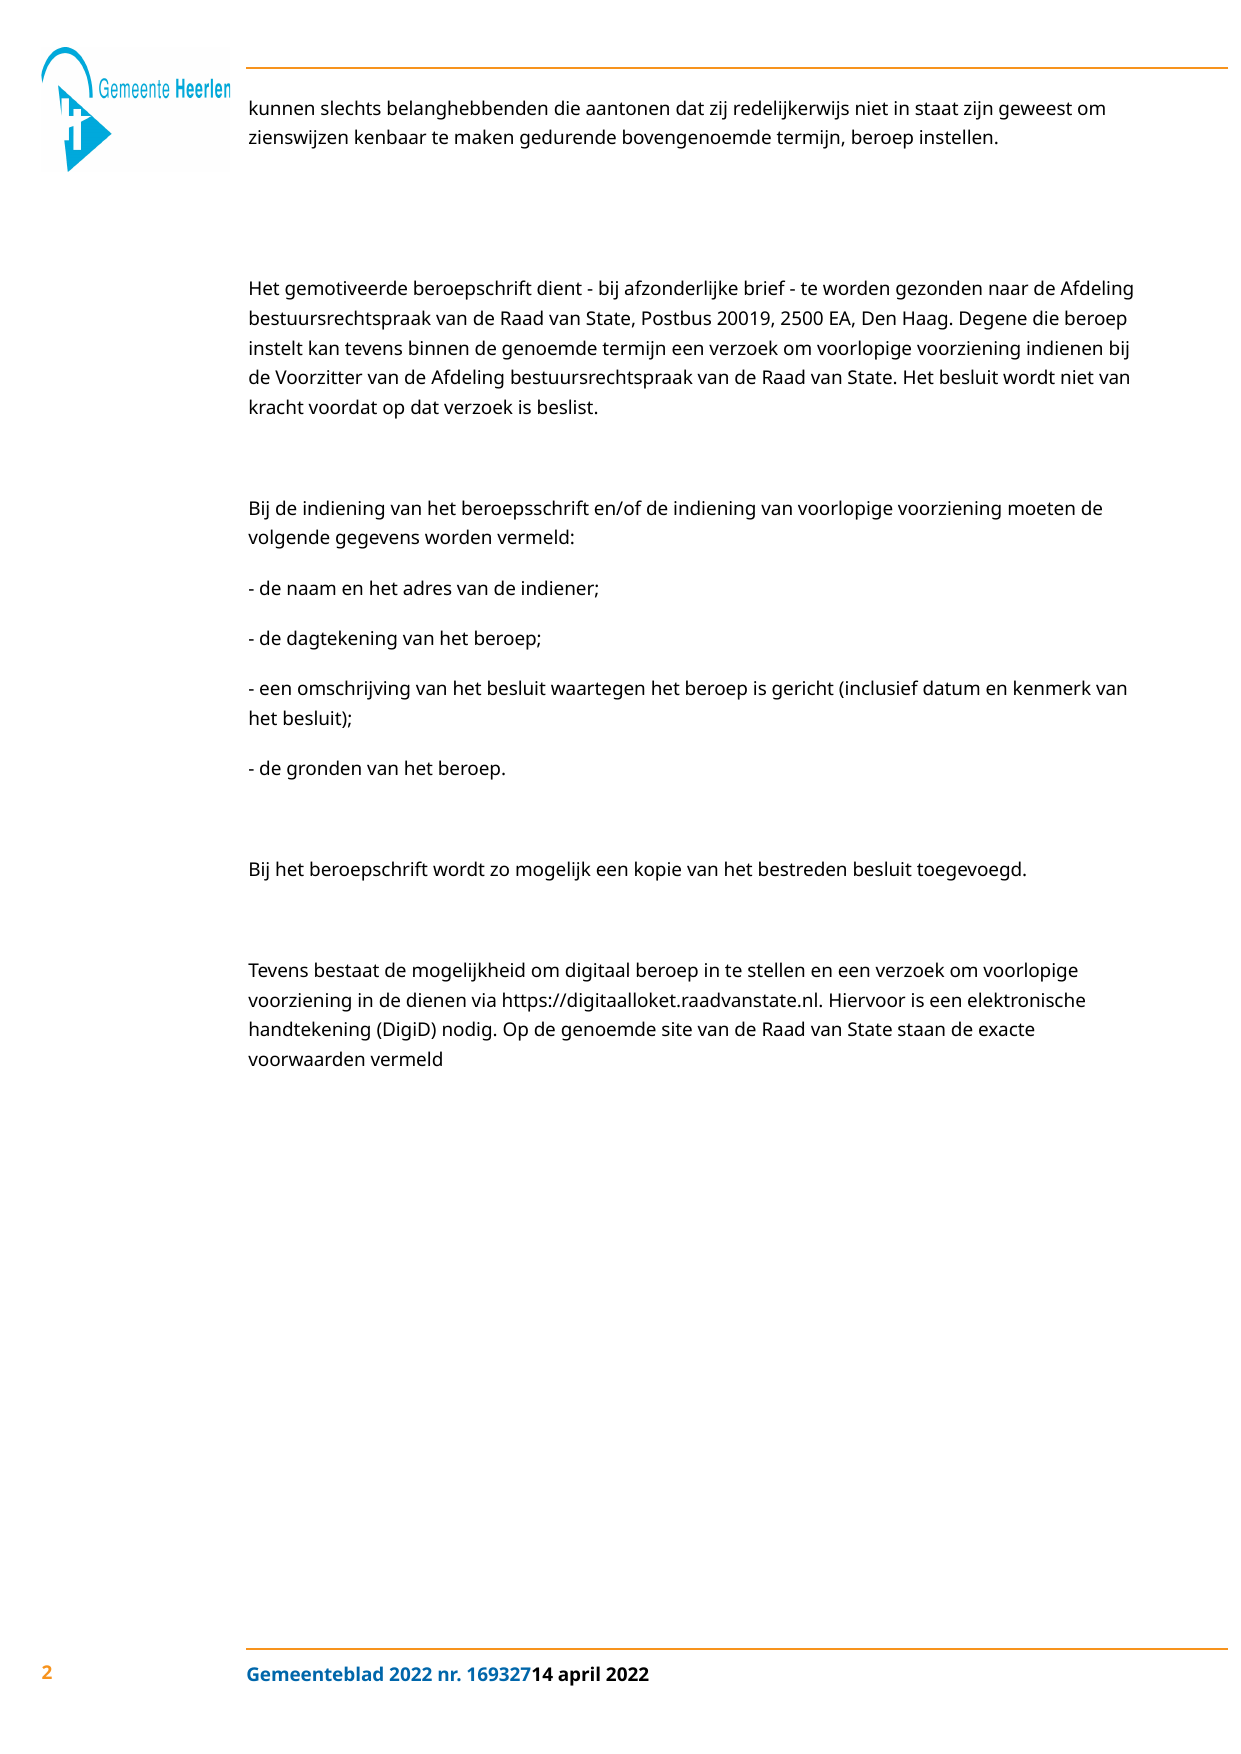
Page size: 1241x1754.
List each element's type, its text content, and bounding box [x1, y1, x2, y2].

text Het gemotiveerde beroepschrift dient - bij afzonderlijke brief - te worden gezonden naar de Afdeling bestuursrechtspraak van de Raad van State, Postbus 20019, 2500 EA, Den Haag. Degene die beroep instelt kan tevens binnen de genoemde termijn een verzoek om voorlopige voorziening indienen bij de Voorzitter van de Afdeling bestuursrechtspraak van de Raad van State. Het besluit wordt niet van kracht voordat op dat verzoek is beslist. [248, 276, 1152, 420]
text - de dagtekening van het beroep; [248, 625, 1152, 651]
text - een omschrijving van het besluit waartegen het beroep is gericht (inclusief datum en kenmerk van het besluit); [248, 676, 1152, 731]
picture [41, 47, 231, 172]
text Bij het beroepschrift wordt zo mogelijk een kopie van het bestreden besluit toegevoegd. [248, 856, 1152, 882]
picture [41, 47, 59, 70]
text Tevens bestaat de mogelijkheid om digitaal beroep in te stellen en een verzoek om voorlopige voorziening in de dienen via https://digitaalloket.raadvanstate.nl. Hiervoor is een elektronische handtekening (DigiD) nodig. Op de genoemde site van de Raad van State staan de exacte voorwaarden vermeld [248, 957, 1152, 1072]
text - de naam en het adres van de indiener; [248, 575, 1152, 601]
text - de gronden van het beroep. [248, 756, 1152, 781]
text kunnen slechts belanghebbenden die aantonen dat zij redelijkerwijs niet in staat zijn geweest om zienswijzen kenbaar te maken gedurende bovengenoemde termijn, beroep instellen. [248, 95, 1152, 150]
text Bij de indiening van het beroepsschrift en/of de indiening van voorlopige voorziening moeten de volgende gegevens worden vermeld: [248, 495, 1152, 550]
